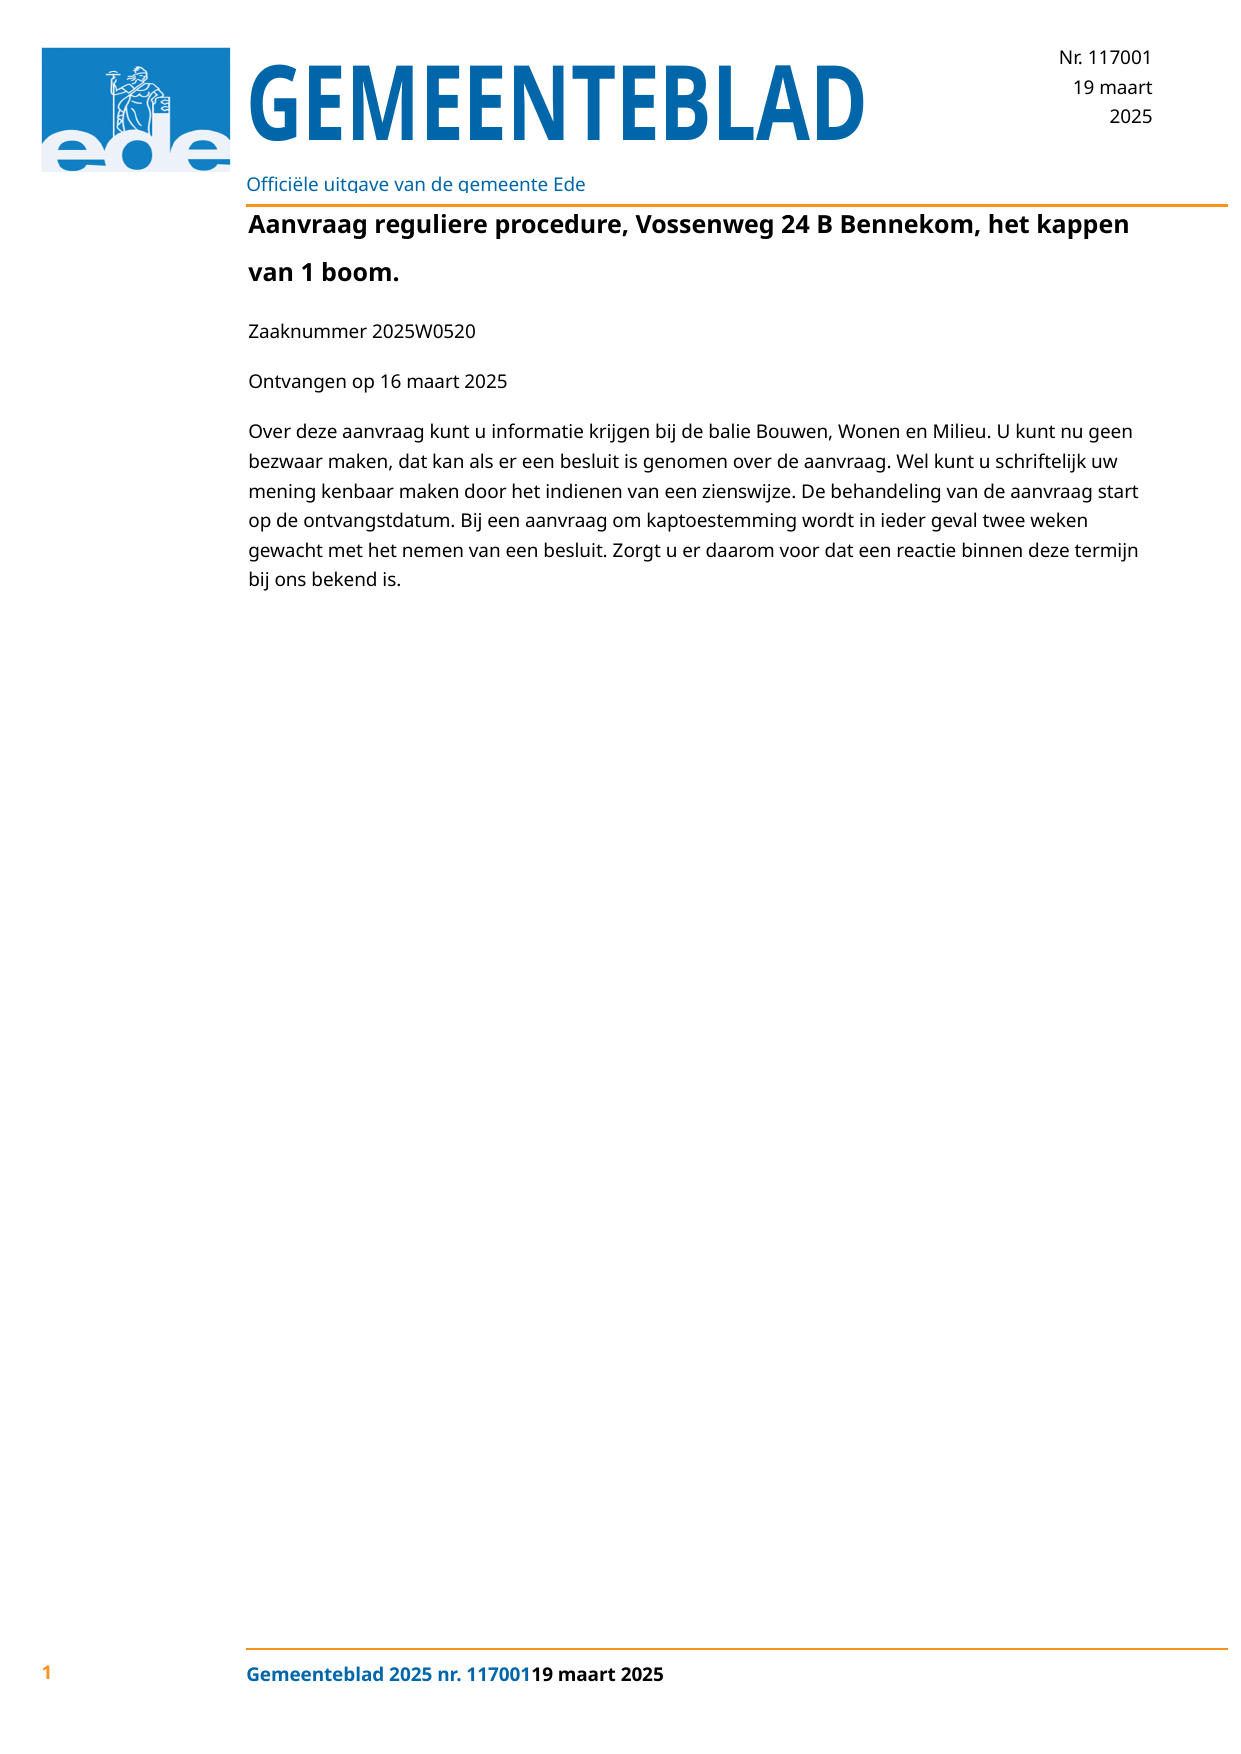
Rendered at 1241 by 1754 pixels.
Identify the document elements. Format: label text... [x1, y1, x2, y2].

text Ontvangen op 16 maart 2025 [248, 368, 1152, 394]
picture [41, 47, 231, 172]
text Aanvraag reguliere procedure, Vossenweg 24 B Bennekom, het kappen van 1 boom. [248, 207, 1152, 288]
text Over deze aanvraag kunt u informatie krijgen bij de balie Bouwen, Wonen en Milieu. U kunt nu geen bezwaar maken, dat kan als er een besluit is genomen over de aanvraag. Wel kunt u schriftelijk uw mening kenbaar maken door het indienen van een zienswijze. De behandeling van de aanvraag start op de ontvangstdatum. Bij een aanvraag om kaptoestemming wordt in ieder geval twee weken gewacht met het nemen van een besluit. Zorgt u er daarom voor dat een reactie binnen deze termijn bij ons bekend is. [248, 419, 1152, 592]
text Zaaknummer 2025W0520 [248, 318, 1152, 344]
